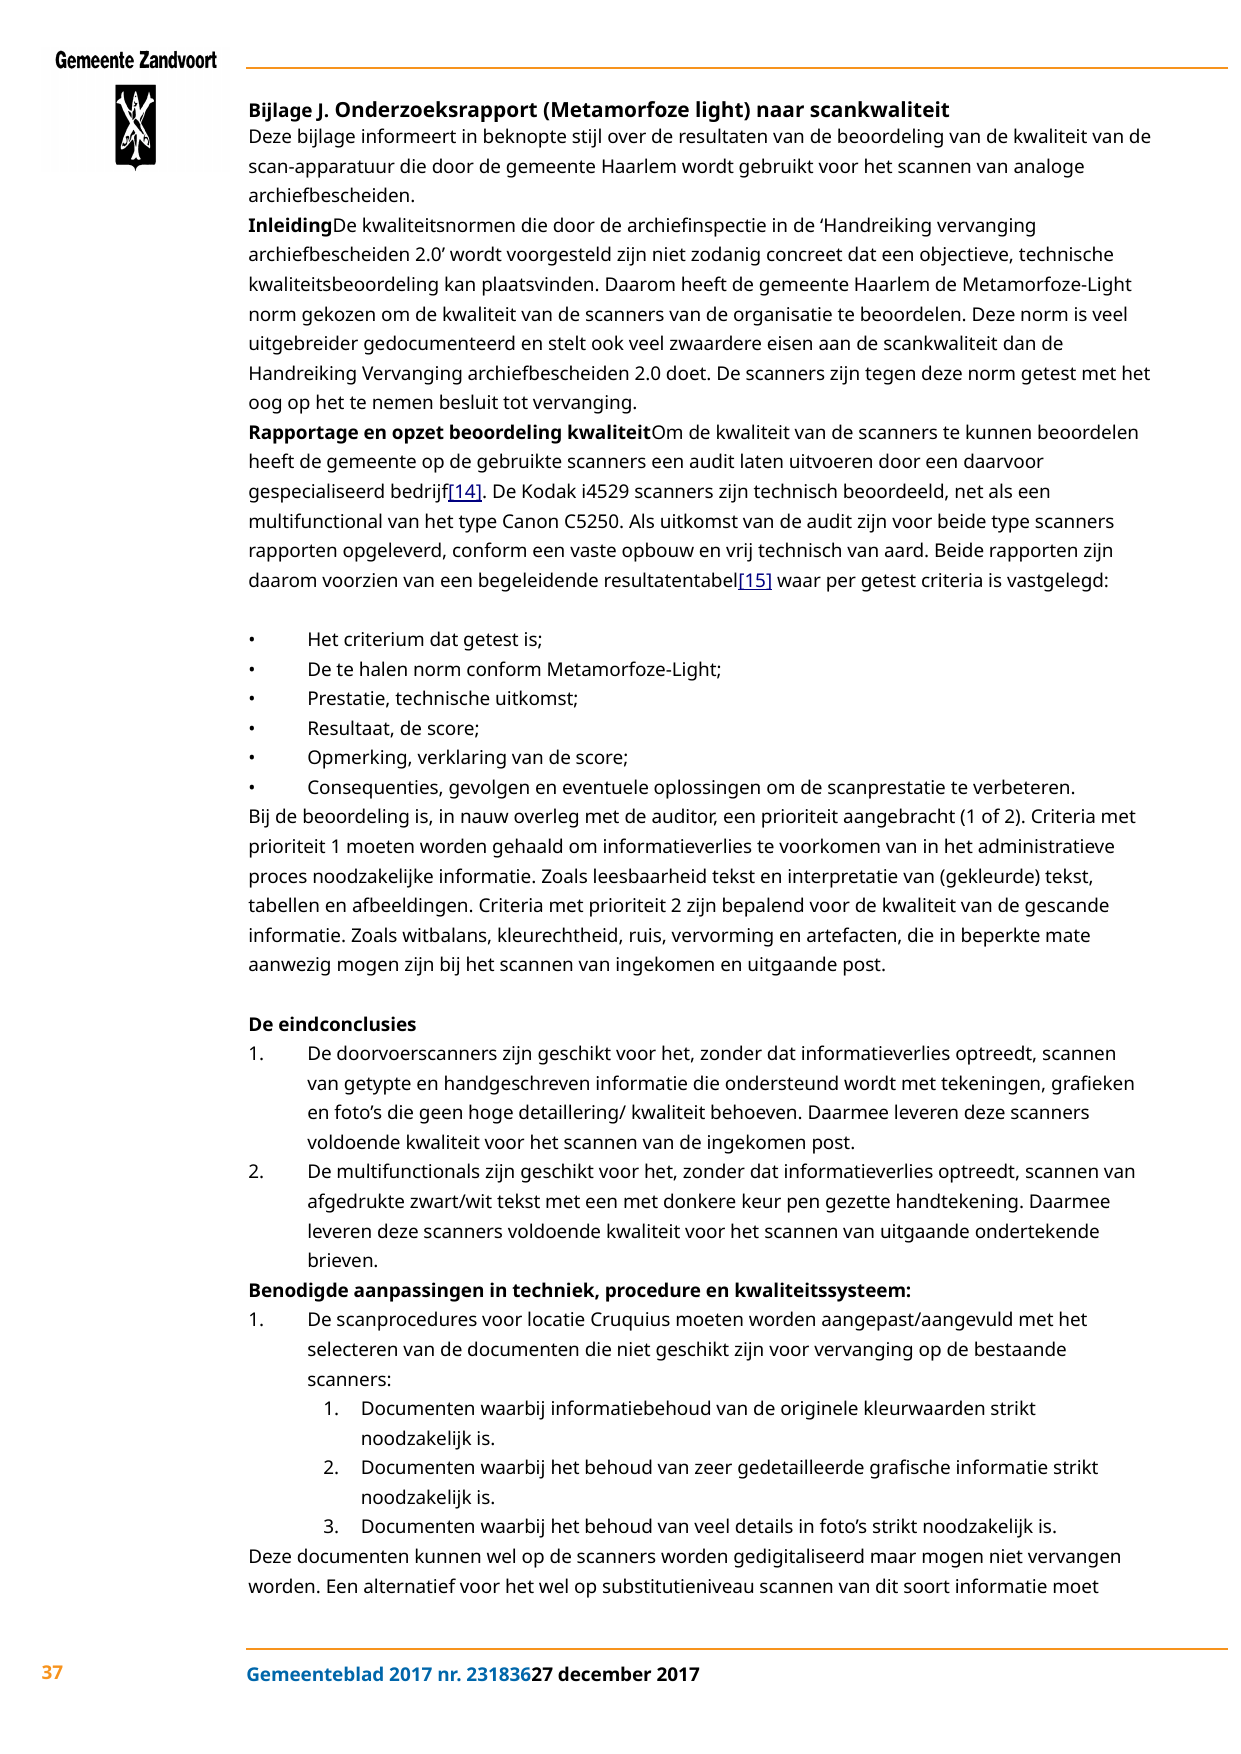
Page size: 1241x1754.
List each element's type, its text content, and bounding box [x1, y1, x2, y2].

text InleidingDe kwaliteitsnormen die door de archiefinspectie in de ‘Handreiking vervanging archiefbescheiden 2.0’ wordt voorgesteld zijn niet zodanig concreet dat een objectieve, technische kwaliteitsbeoordeling kan plaatsvinden. Daarom heeft de gemeente Haarlem de Metamorfoze-Light norm gekozen om de kwaliteit van de scanners van de organisatie te beoordelen. Deze norm is veel uitgebreider gedocumenteerd en stelt ook veel zwaardere eisen aan de scankwaliteit dan de Handreiking Vervanging archiefbescheiden 2.0 doet. De scanners zijn tegen deze norm getest met het oog op het te nemen besluit tot vervanging. [248, 212, 1152, 415]
list Prestatie, technische uitkomst; [248, 685, 1152, 711]
picture [41, 47, 231, 172]
list Opmerking, verklaring van de score; [248, 744, 1152, 770]
list De te halen norm conform Metamorfoze-Light; [248, 656, 1152, 682]
text Bij de beoordeling is, in nauw overleg met de auditor, een prioriteit aangebracht (1 of 2). Criteria met prioriteit 1 moeten worden gehaald om informatieverlies te voorkomen van in het administratieve proces noodzakelijke informatie. Zoals leesbaarheid tekst en interpretatie van (gekleurde) tekst, tabellen en afbeeldingen. Criteria met prioriteit 2 zijn bepalend voor de kwaliteit van de gescande informatie. Zoals witbalans, kleurechtheid, ruis, vervorming en artefacten, die in beperkte mate aanwezig mogen zijn bij het scannen van ingekomen en uitgaande post. [248, 804, 1152, 977]
list Consequenties, gevolgen en eventuele oplossingen om de scanprestatie te verbeteren. [248, 774, 1152, 800]
text De eindconclusies [248, 1011, 1152, 1037]
text Deze documenten kunnen wel op de scanners worden gedigitaliseerd maar mogen niet vervangen worden. Een alternatief voor het wel op substitutieniveau scannen van dit soort informatie moet [248, 1543, 1152, 1599]
list De multifunctionals zijn geschikt voor het, zonder dat informatieverlies optreedt, scannen van afgedrukte zwart/wit tekst met een met donkere keur pen gezette handtekening. Daarmee leveren deze scanners voldoende kwaliteit voor het scannen van uitgaande ondertekende brieven. [248, 1159, 1152, 1273]
list Documenten waarbij het behoud van veel details in foto’s strikt noodzakelijk is. [323, 1514, 1152, 1539]
list Het criterium dat getest is; [248, 626, 1152, 652]
list Resultaat, de score; [248, 715, 1152, 741]
text Rapportage en opzet beoordeling kwaliteitOm de kwaliteit van de scanners te kunnen beoordelen heeft de gemeente op de gebruikte scanners een audit laten uitvoeren door een daarvoor gespecialiseerd bedrijf[14]. De Kodak i4529 scanners zijn technisch beoordeeld, net als een multifunctional van het type Canon C5250. Als uitkomst van de audit zijn voor beide type scanners rapporten opgeleverd, conform een vaste opbouw en vrij technisch van aard. Beide rapporten zijn daarom voorzien van een begeleidende resultatentabel[15] waar per getest criteria is vastgelegd: [248, 419, 1152, 593]
text Bijlage J. Onderzoeksrapport (Metamorfoze light) naar scankwaliteit [248, 95, 1152, 123]
text Deze bijlage informeert in beknopte stijl over de resultaten van de beoordeling van de kwaliteit van de scan-apparatuur die door de gemeente Haarlem wordt gebruikt voor het scannen van analoge archiefbescheiden. [248, 123, 1152, 208]
list De doorvoerscanners zijn geschikt voor het, zonder dat informatieverlies optreedt, scannen van getypte en handgeschreven informatie die ondersteund wordt met tekeningen, grafieken en foto’s die geen hoge detaillering/ kwaliteit behoeven. Daarmee leveren deze scanners voldoende kwaliteit voor het scannen van de ingekomen post. [248, 1040, 1152, 1155]
list Documenten waarbij het behoud van zeer gedetailleerde grafische informatie strikt noodzakelijk is. [323, 1454, 1152, 1510]
text Benodigde aanpassingen in techniek, procedure en kwaliteitssysteem: [248, 1277, 1152, 1303]
list De scanprocedures voor locatie Cruquius moeten worden aangepast/aangevuld met het selecteren van de documenten die niet geschikt zijn voor vervanging op de bestaande scanners: [248, 1307, 1152, 1392]
list Documenten waarbij informatiebehoud van de originele kleurwaarden strikt noodzakelijk is. [323, 1395, 1152, 1451]
